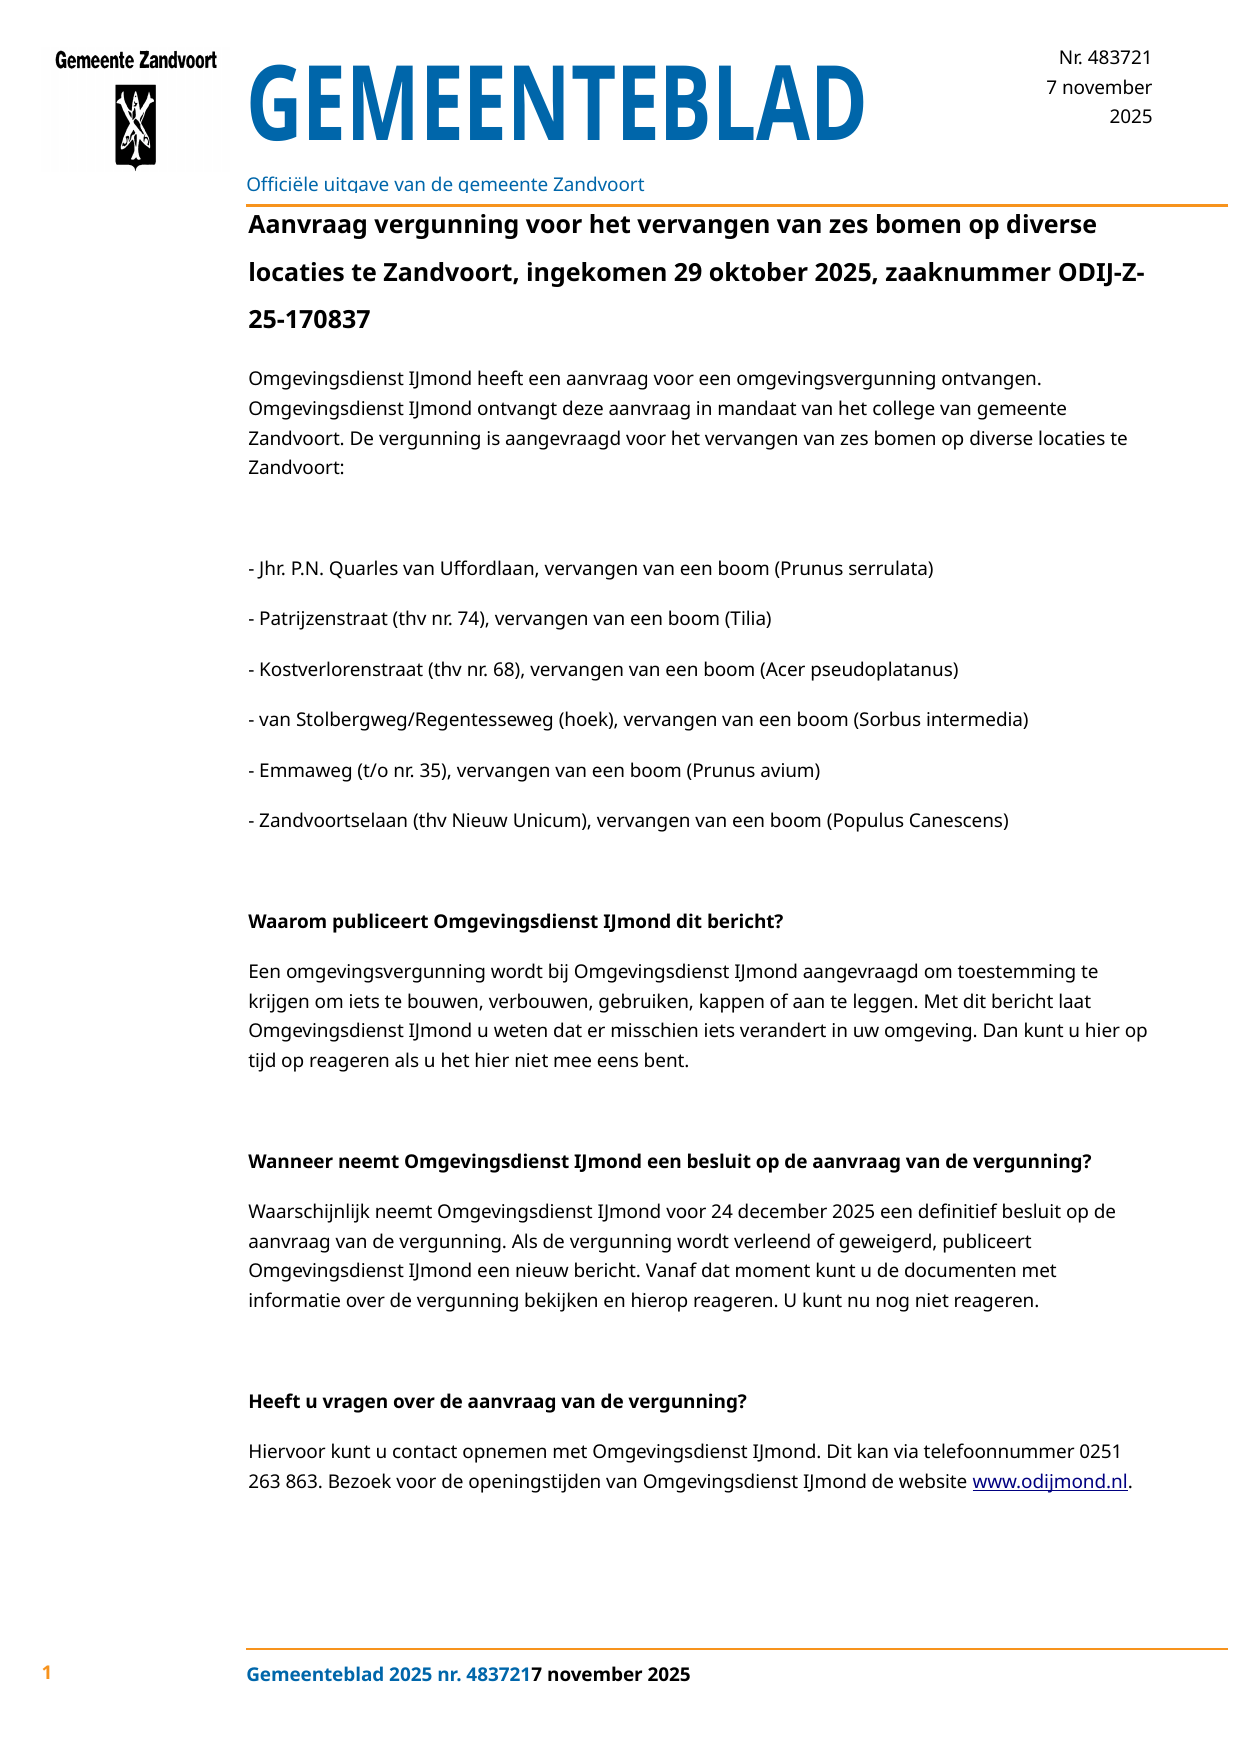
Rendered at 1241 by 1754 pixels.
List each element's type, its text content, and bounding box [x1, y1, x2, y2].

text Waarschijnlijk neemt Omgevingsdienst IJmond voor 24 december 2025 een definitief besluit op de aanvraag van de vergunning. Als de vergunning wordt verleend of geweigerd, publiceert Omgevingsdienst IJmond een nieuw bericht. Vanaf dat moment kunt u de documenten met informatie over de vergunning bekijken en hierop reageren. U kunt nu nog niet reageren. [248, 1198, 1152, 1313]
text - Kostverlorenstraat (thv nr. 68), vervangen van een boom (Acer pseudoplatanus) [248, 656, 1152, 682]
picture [41, 47, 231, 172]
text - Zandvoortselaan (thv Nieuw Unicum), vervangen van een boom (Populus Canescens) [248, 807, 1152, 833]
text - Emmaweg (t/o nr. 35), vervangen van een boom (Prunus avium) [248, 757, 1152, 782]
text - Jhr. P.N. Quarles van Uffordlaan, vervangen van een boom (Prunus serrulata) [248, 555, 1152, 581]
text Aanvraag vergunning voor het vervangen van zes bomen op diverse locaties te Zandvoort, ingekomen 29 oktober 2025, zaaknummer ODIJ-Z-25-170837 [248, 207, 1152, 336]
text Een omgevingsvergunning wordt bij Omgevingsdienst IJmond aangevraagd om toestemming te krijgen om iets te bouwen, verbouwen, gebruiken, kappen of aan te leggen. Met dit bericht laat Omgevingsdienst IJmond u weten dat er misschien iets verandert in uw omgeving. Dan kunt u hier op tijd op reageren als u het hier niet mee eens bent. [248, 958, 1152, 1073]
text Hiervoor kunt u contact opnemen met Omgevingsdienst IJmond. Dit kan via telefoonnummer 0251 263 863. Bezoek voor de openingstijden van Omgevingsdienst IJmond de website www.odijmond.nl. [248, 1438, 1152, 1494]
text - Patrijzenstraat (thv nr. 74), vervangen van een boom (Tilia) [248, 606, 1152, 631]
text Waarom publiceert Omgevingsdienst IJmond dit bericht? [248, 908, 1152, 934]
text Wanneer neemt Omgevingsdienst IJmond een besluit op de aanvraag van de vergunning? [248, 1148, 1152, 1174]
text - van Stolbergweg/Regentesseweg (hoek), vervangen van een boom (Sorbus intermedia) [248, 706, 1152, 732]
text Heeft u vragen over de aanvraag van de vergunning? [248, 1388, 1152, 1414]
text Omgevingsdienst IJmond heeft een aanvraag voor een omgevingsvergunning ontvangen. Omgevingsdienst IJmond ontvangt deze aanvraag in mandaat van het college van gemeente Zandvoort. De vergunning is aangevraagd voor het vervangen van zes bomen op diverse locaties te Zandvoort: [248, 366, 1152, 480]
